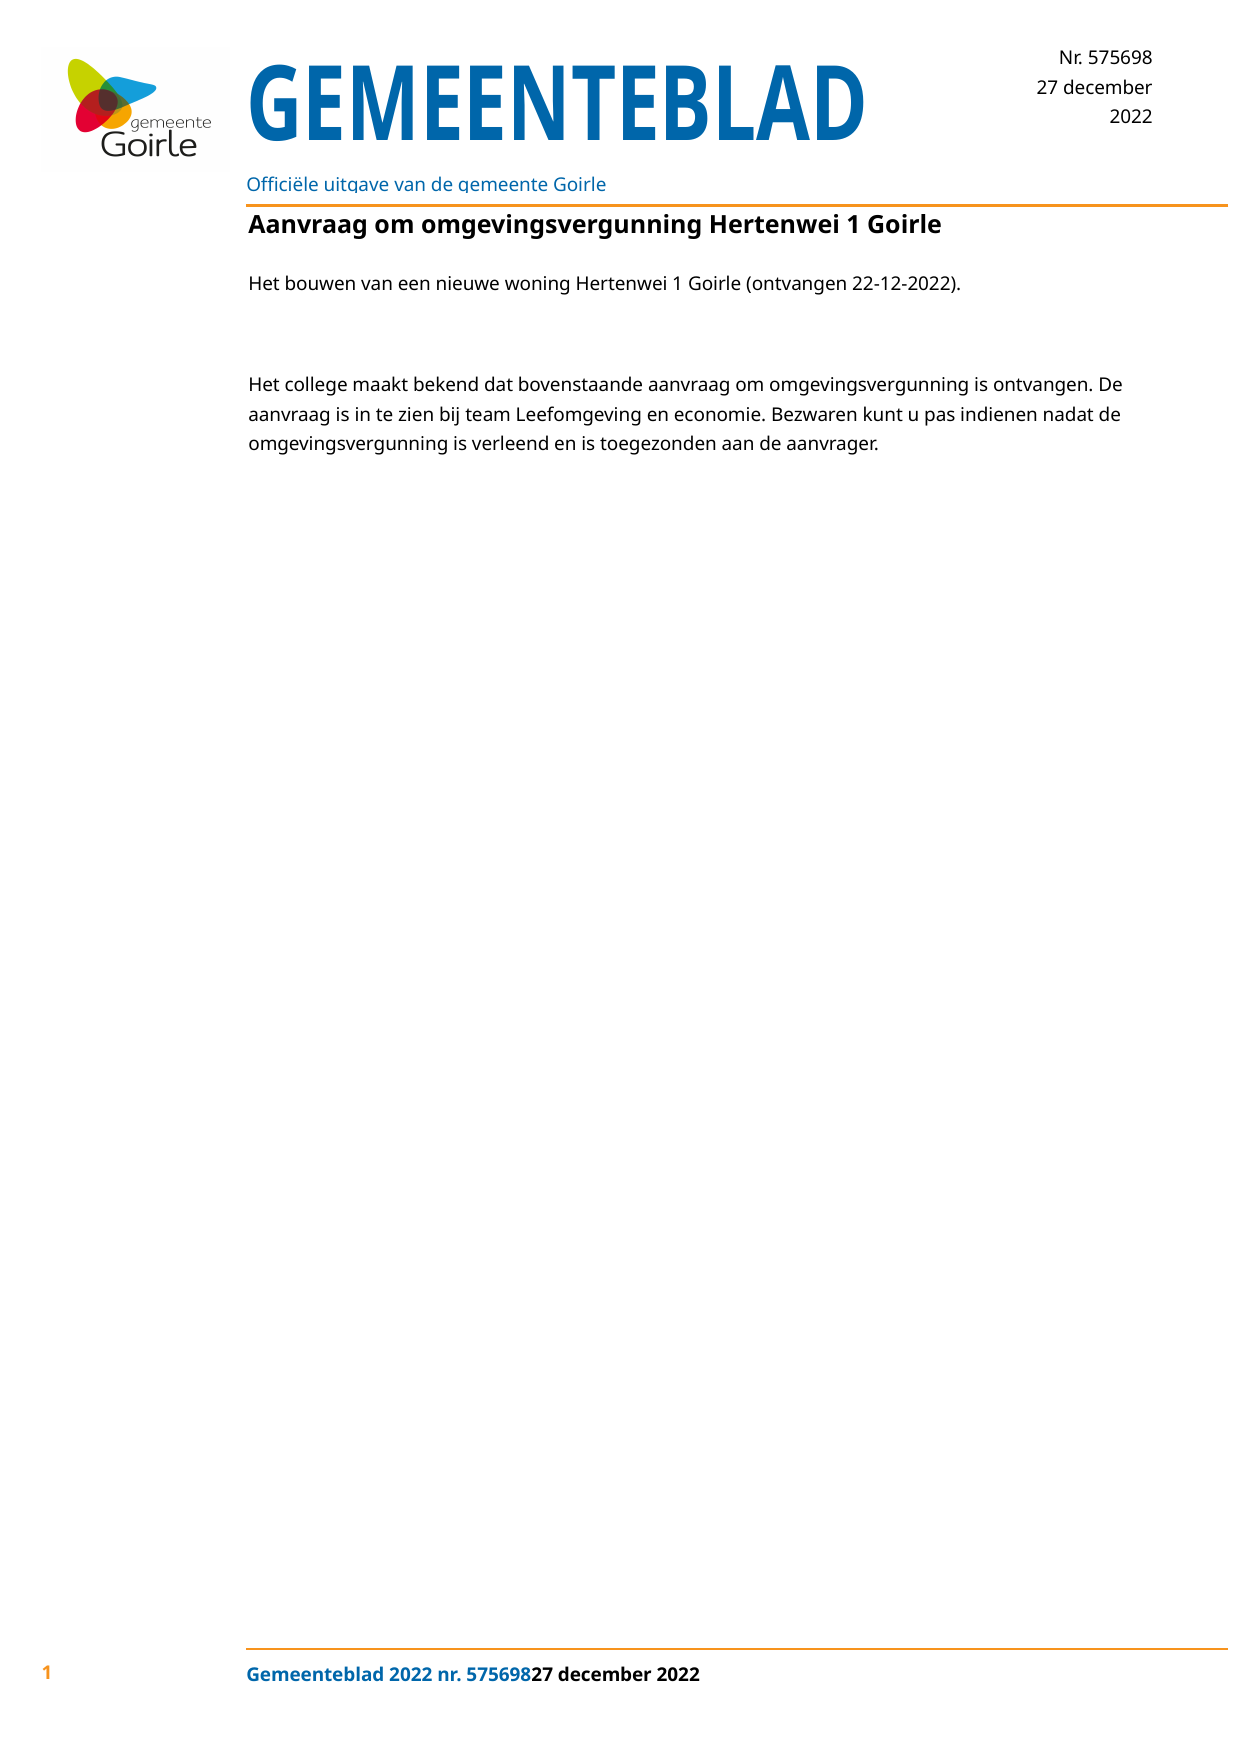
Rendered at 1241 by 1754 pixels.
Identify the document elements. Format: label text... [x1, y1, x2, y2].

text Aanvraag om omgevingsvergunning Hertenwei 1 Goirle [248, 207, 1152, 241]
picture [41, 47, 231, 172]
text Het college maakt bekend dat bovenstaande aanvraag om omgevingsvergunning is ontvangen. De aanvraag is in te zien bij team Leefomgeving en economie. Bezwaren kunt u pas indienen nadat de omgevingsvergunning is verleend en is toegezonden aan de aanvrager. [248, 371, 1152, 456]
text Het bouwen van een nieuwe woning Hertenwei 1 Goirle (ontvangen 22-12-2022). [248, 270, 1152, 296]
